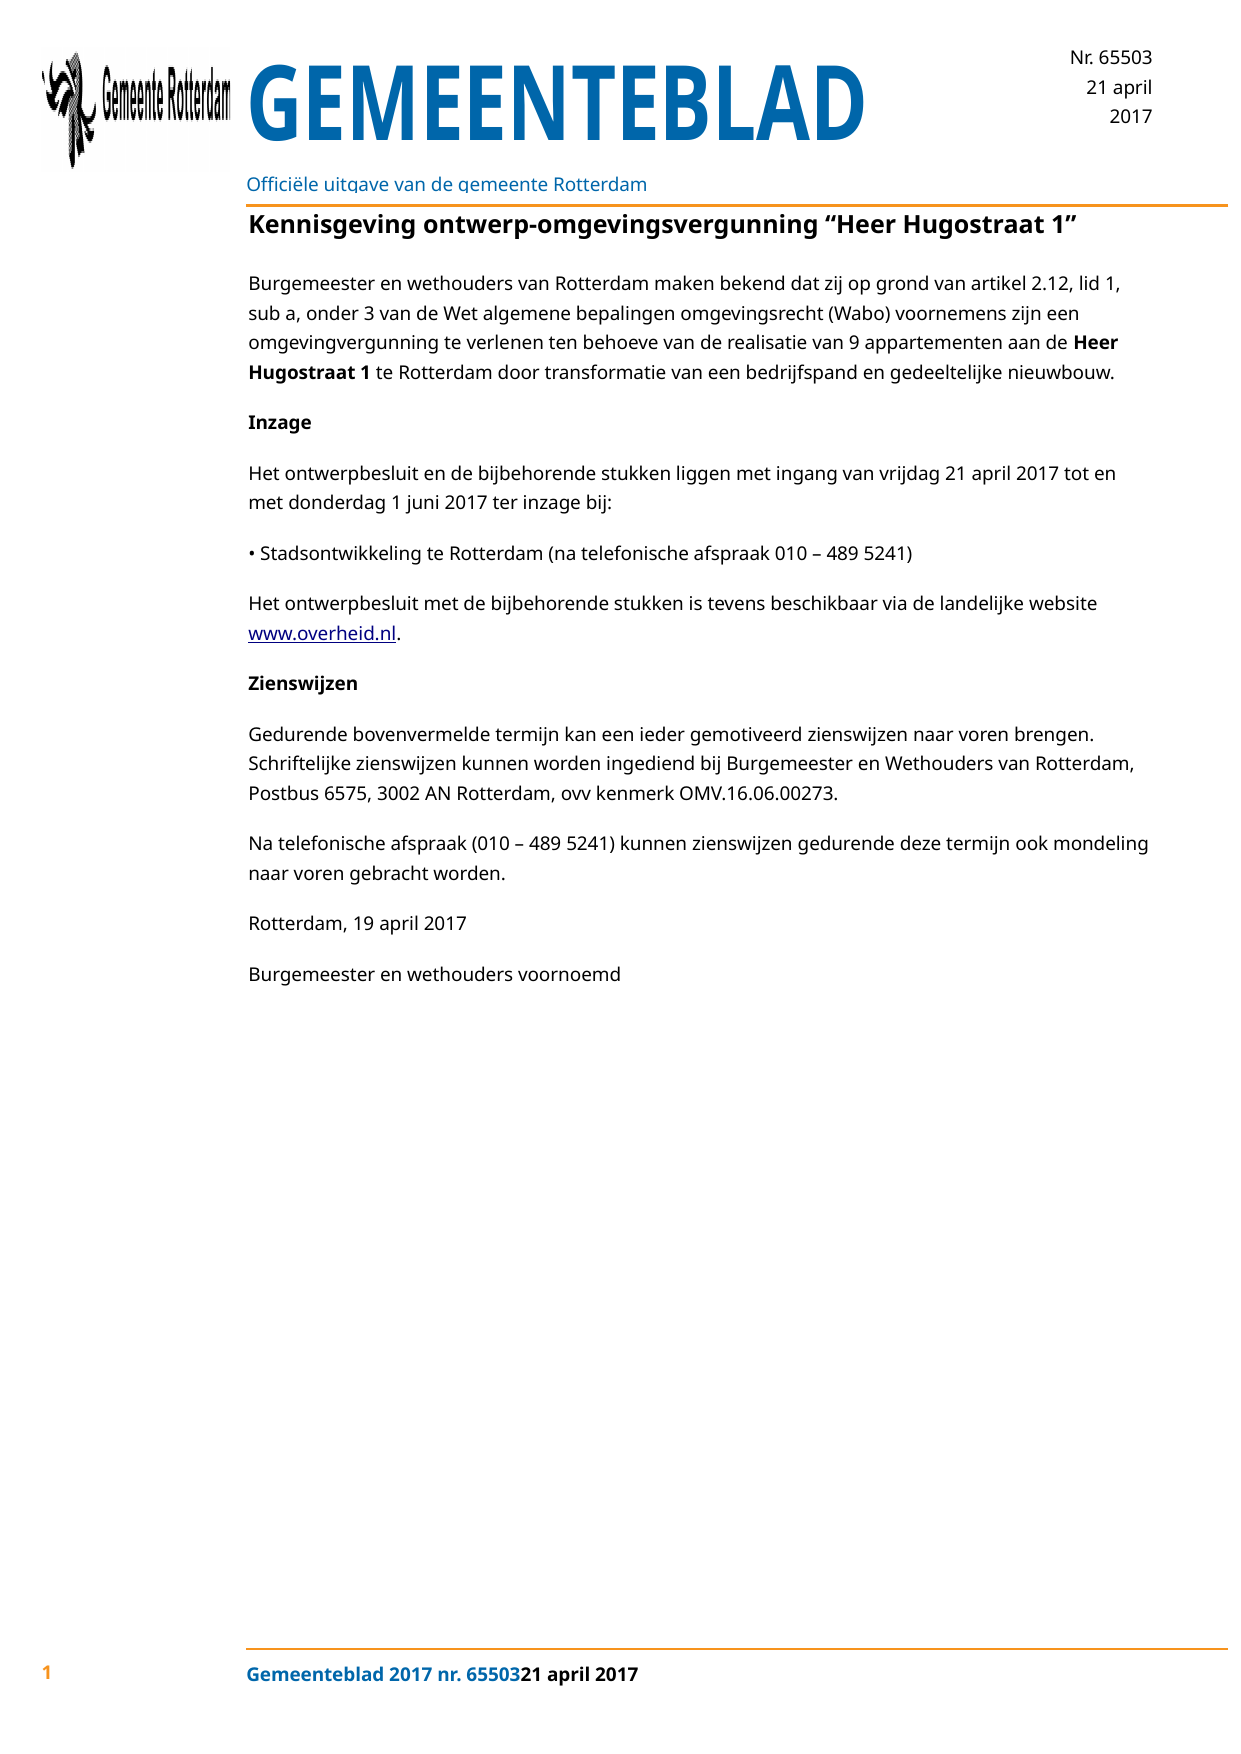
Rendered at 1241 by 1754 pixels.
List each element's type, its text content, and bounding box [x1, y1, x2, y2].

text Het ontwerpbesluit met de bijbehorende stukken is tevens beschikbaar via de landelijke website www.overheid.nl. [248, 590, 1152, 646]
text Rotterdam, 19 april 2017 [248, 910, 1152, 936]
picture [41, 47, 231, 172]
text Kennisgeving ontwerp-omgevingsvergunning “Heer Hugostraat 1” [248, 207, 1152, 241]
text Gedurende bovenvermelde termijn kan een ieder gemotiveerd zienswijzen naar voren brengen. Schriftelijke zienswijzen kunnen worden ingediend bij Burgemeester en Wethouders van Rotterdam, Postbus 6575, 3002 AN Rotterdam, ovv kenmerk OMV.16.06.00273. [248, 721, 1152, 806]
text Inzage [248, 409, 1152, 435]
text Het ontwerpbesluit en de bijbehorende stukken liggen met ingang van vrijdag 21 april 2017 tot en met donderdag 1 juni 2017 ter inzage bij: [248, 460, 1152, 515]
text Zienswijzen [248, 670, 1152, 696]
text Na telefonische afspraak (010 – 489 5241) kunnen zienswijzen gedurende deze termijn ook mondeling naar voren gebracht worden. [248, 830, 1152, 886]
text Burgemeester en wethouders voornoemd [248, 961, 1152, 986]
text • Stadsontwikkeling te Rotterdam (na telefonische afspraak 010 – 489 5241) [248, 540, 1152, 566]
text Burgemeester en wethouders van Rotterdam maken bekend dat zij op grond van artikel 2.12, lid 1, sub a, onder 3 van de Wet algemene bepalingen omgevingsrecht (Wabo) voornemens zijn een omgevingvergunning te verlenen ten behoeve van de realisatie van 9 appartementen aan de Heer Hugostraat 1 te Rotterdam door transformatie van een bedrijfspand en gedeeltelijke nieuwbouw. [248, 270, 1152, 385]
